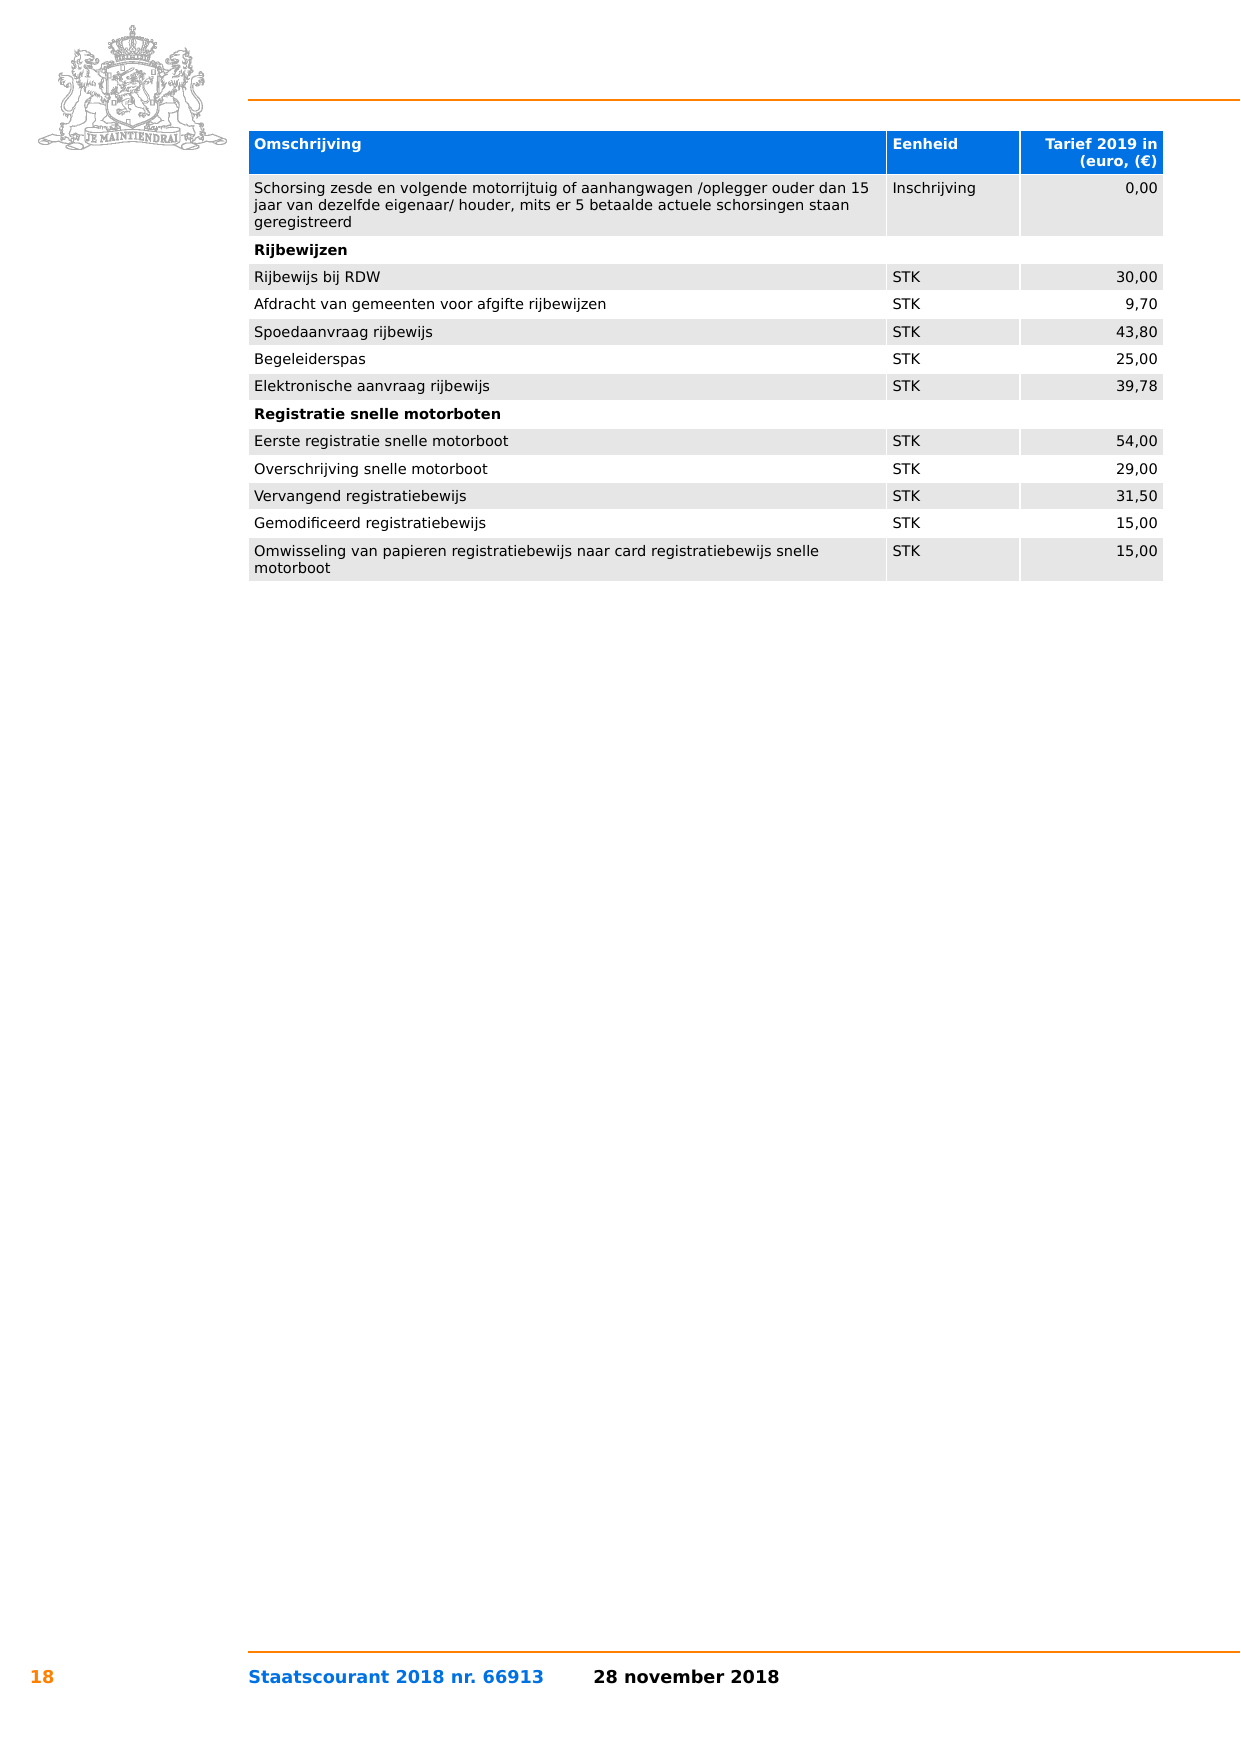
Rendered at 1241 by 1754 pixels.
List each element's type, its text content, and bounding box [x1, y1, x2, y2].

table_cell [887, 401, 1019, 427]
table_cell 31,50 [1021, 483, 1163, 509]
table_cell 9,70 [1021, 291, 1163, 318]
table_cell 43,80 [1021, 319, 1163, 345]
table_cell Elektronische aanvraag rijbewijs [249, 374, 886, 400]
table_cell 15,00 [1021, 538, 1163, 581]
table_cell STK [887, 456, 1019, 482]
table_cell Schorsing zesde en volgende motorrijtuig of aanhangwagen /oplegger ouder dan 15 jaar van dezelfde eigenaar/ houder, mits er 5 betaalde actuele schorsingen staan geregistreerd [249, 175, 886, 236]
table_cell 30,00 [1021, 264, 1163, 290]
table_cell Overschrijving snelle motorboot [249, 456, 886, 482]
table_cell Vervangend registratiebewijs [249, 483, 886, 509]
table_cell Gemodificeerd registratiebewijs [249, 511, 886, 537]
table_cell Rijbewijs bij RDW [249, 264, 886, 290]
table_cell Spoedaanvraag rijbewijs [249, 319, 886, 345]
table_cell 15,00 [1021, 511, 1163, 537]
table_cell 39,78 [1021, 374, 1163, 400]
table_cell STK [887, 346, 1019, 373]
table_cell [1021, 237, 1163, 263]
table_cell Rijbewijzen [249, 237, 886, 263]
table_cell 25,00 [1021, 346, 1163, 373]
picture [38, 25, 227, 150]
table_cell STK [887, 264, 1019, 290]
table_header Omschrijving [249, 131, 886, 174]
table_cell Omwisseling van papieren registratiebewijs naar card registratiebewijs snelle motorboot [249, 538, 886, 581]
table_cell 54,00 [1021, 429, 1163, 455]
table_cell Begeleiderspas [249, 346, 886, 373]
table_cell STK [887, 291, 1019, 318]
table_cell STK [887, 483, 1019, 509]
table_cell [887, 237, 1019, 263]
table_header Tarief 2019 in (euro, (€) [1021, 131, 1163, 174]
table_cell STK [887, 374, 1019, 400]
table_cell Afdracht van gemeenten voor afgifte rijbewijzen [249, 291, 886, 318]
table_cell 0,00 [1021, 175, 1163, 236]
table_cell 29,00 [1021, 456, 1163, 482]
table_cell STK [887, 511, 1019, 537]
table_cell STK [887, 538, 1019, 581]
table_cell STK [887, 429, 1019, 455]
table_cell [1021, 401, 1163, 427]
table_cell Inschrijving [887, 175, 1019, 236]
table_header Eenheid [887, 131, 1019, 174]
table_cell STK [887, 319, 1019, 345]
table_cell Registratie snelle motorboten [249, 401, 886, 427]
table_cell Eerste registratie snelle motorboot [249, 429, 886, 455]
